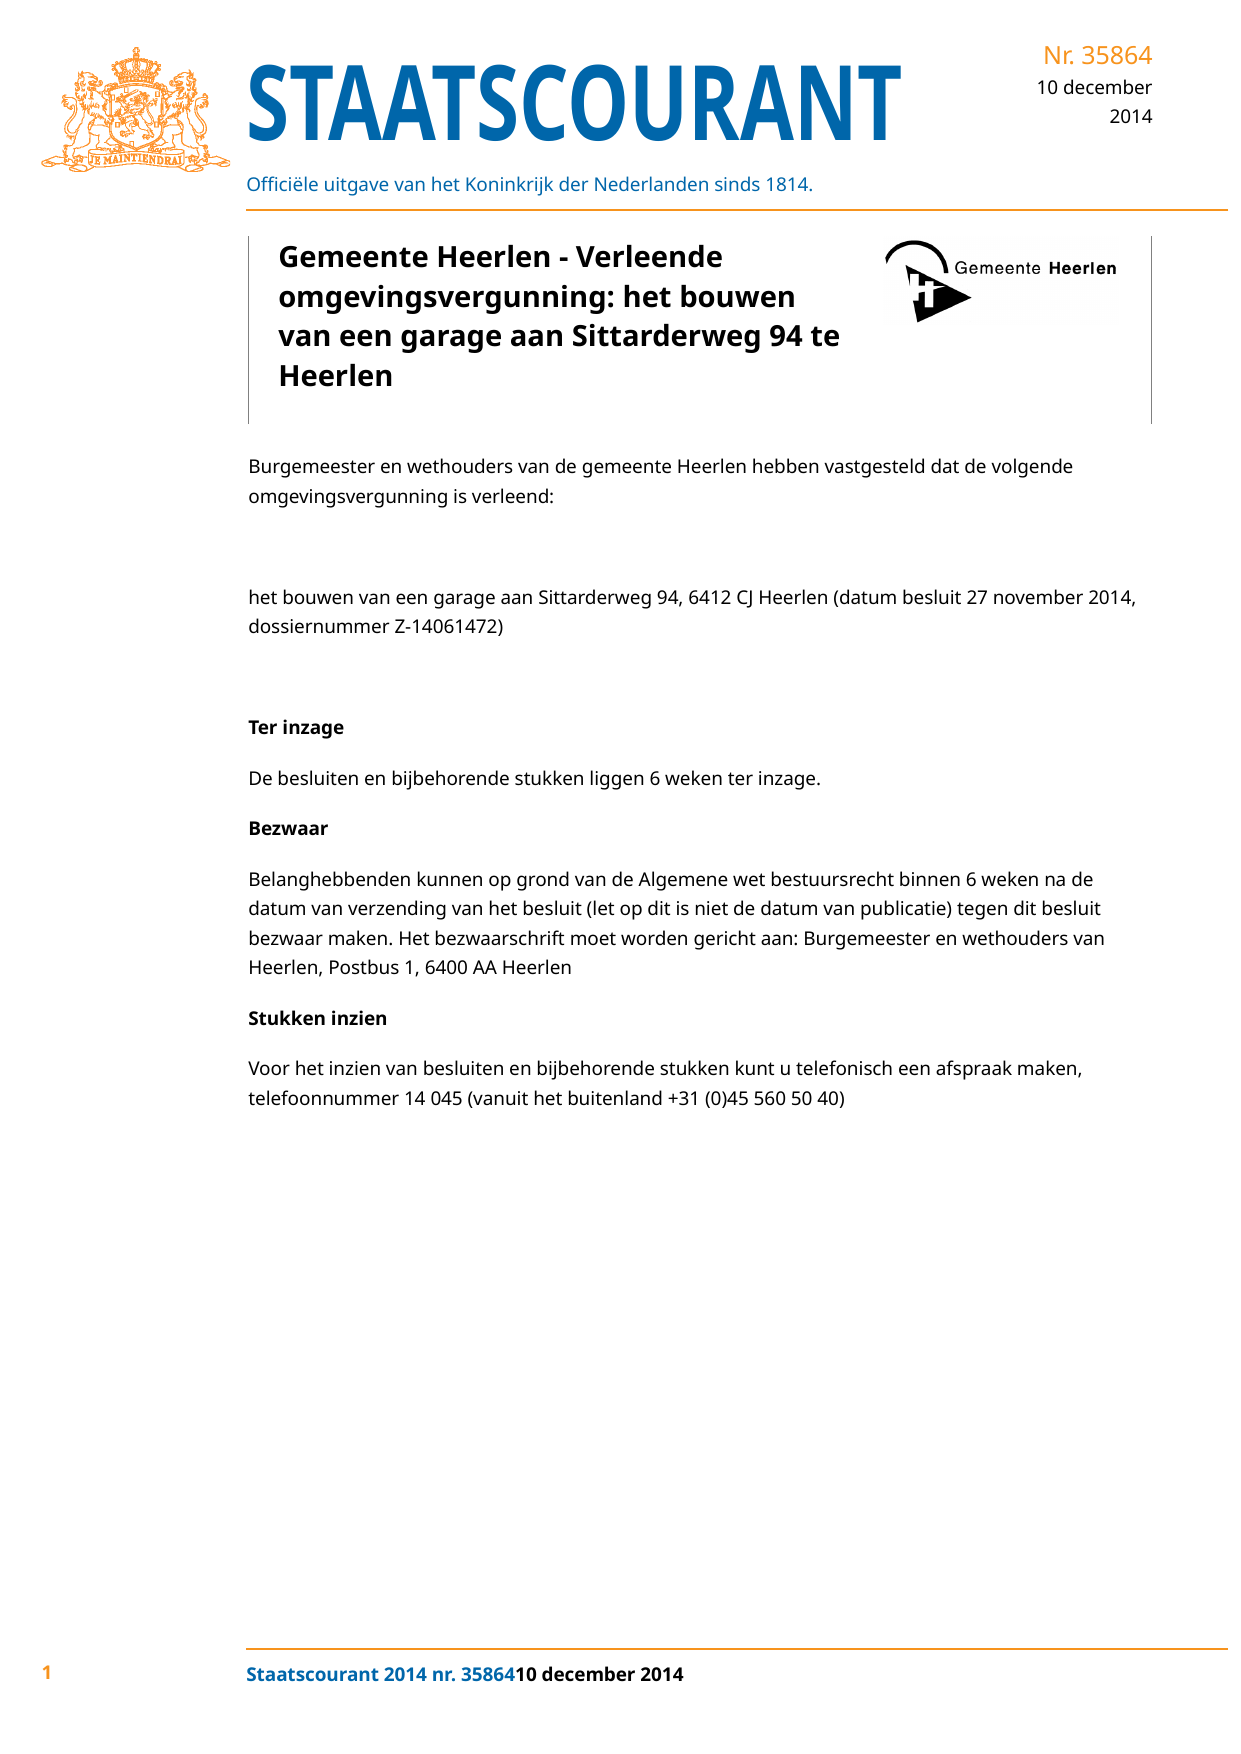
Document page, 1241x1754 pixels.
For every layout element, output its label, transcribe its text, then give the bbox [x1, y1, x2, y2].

text Burgemeester en wethouders van de gemeente Heerlen hebben vastgesteld dat de volgende omgevingsvergunning is verleend: [248, 454, 1152, 509]
table_header [850, 236, 1151, 424]
text Voor het inzien van besluiten en bijbehorende stukken kunt u telefonisch een afspraak maken, telefoonnummer 14 045 (vanuit het buitenland +31 (0)45 560 50 40) [248, 1055, 1152, 1111]
text Stukken inzien [248, 1005, 1152, 1031]
text Ter inzage [248, 714, 1152, 740]
text De besluiten en bijbehorende stukken liggen 6 weken ter inzage. [248, 765, 1152, 791]
text Belanghebbenden kunnen op grond van de Algemene wet bestuursrecht binnen 6 weken na de datum van verzending van het besluit (let op dit is niet de datum van publicatie) tegen dit besluit bezwaar maken. Het bezwaarschrift moet worden gericht aan: Burgemeester en wethouders van Heerlen, Postbus 1, 6400 AA Heerlen [248, 866, 1152, 980]
text het bouwen van een garage aan Sittarderweg 94, 6412 CJ Heerlen (datum besluit 27 november 2014, dossiernummer Z-14061472) [248, 584, 1152, 639]
picture [41, 47, 231, 172]
picture [882, 236, 1119, 325]
table_header Gemeente Heerlen - Verleende omgevingsvergunning: het bouwen van een garage aan Sittarderweg 94 te Heerlen [249, 236, 850, 424]
text Bezwaar [248, 815, 1152, 841]
